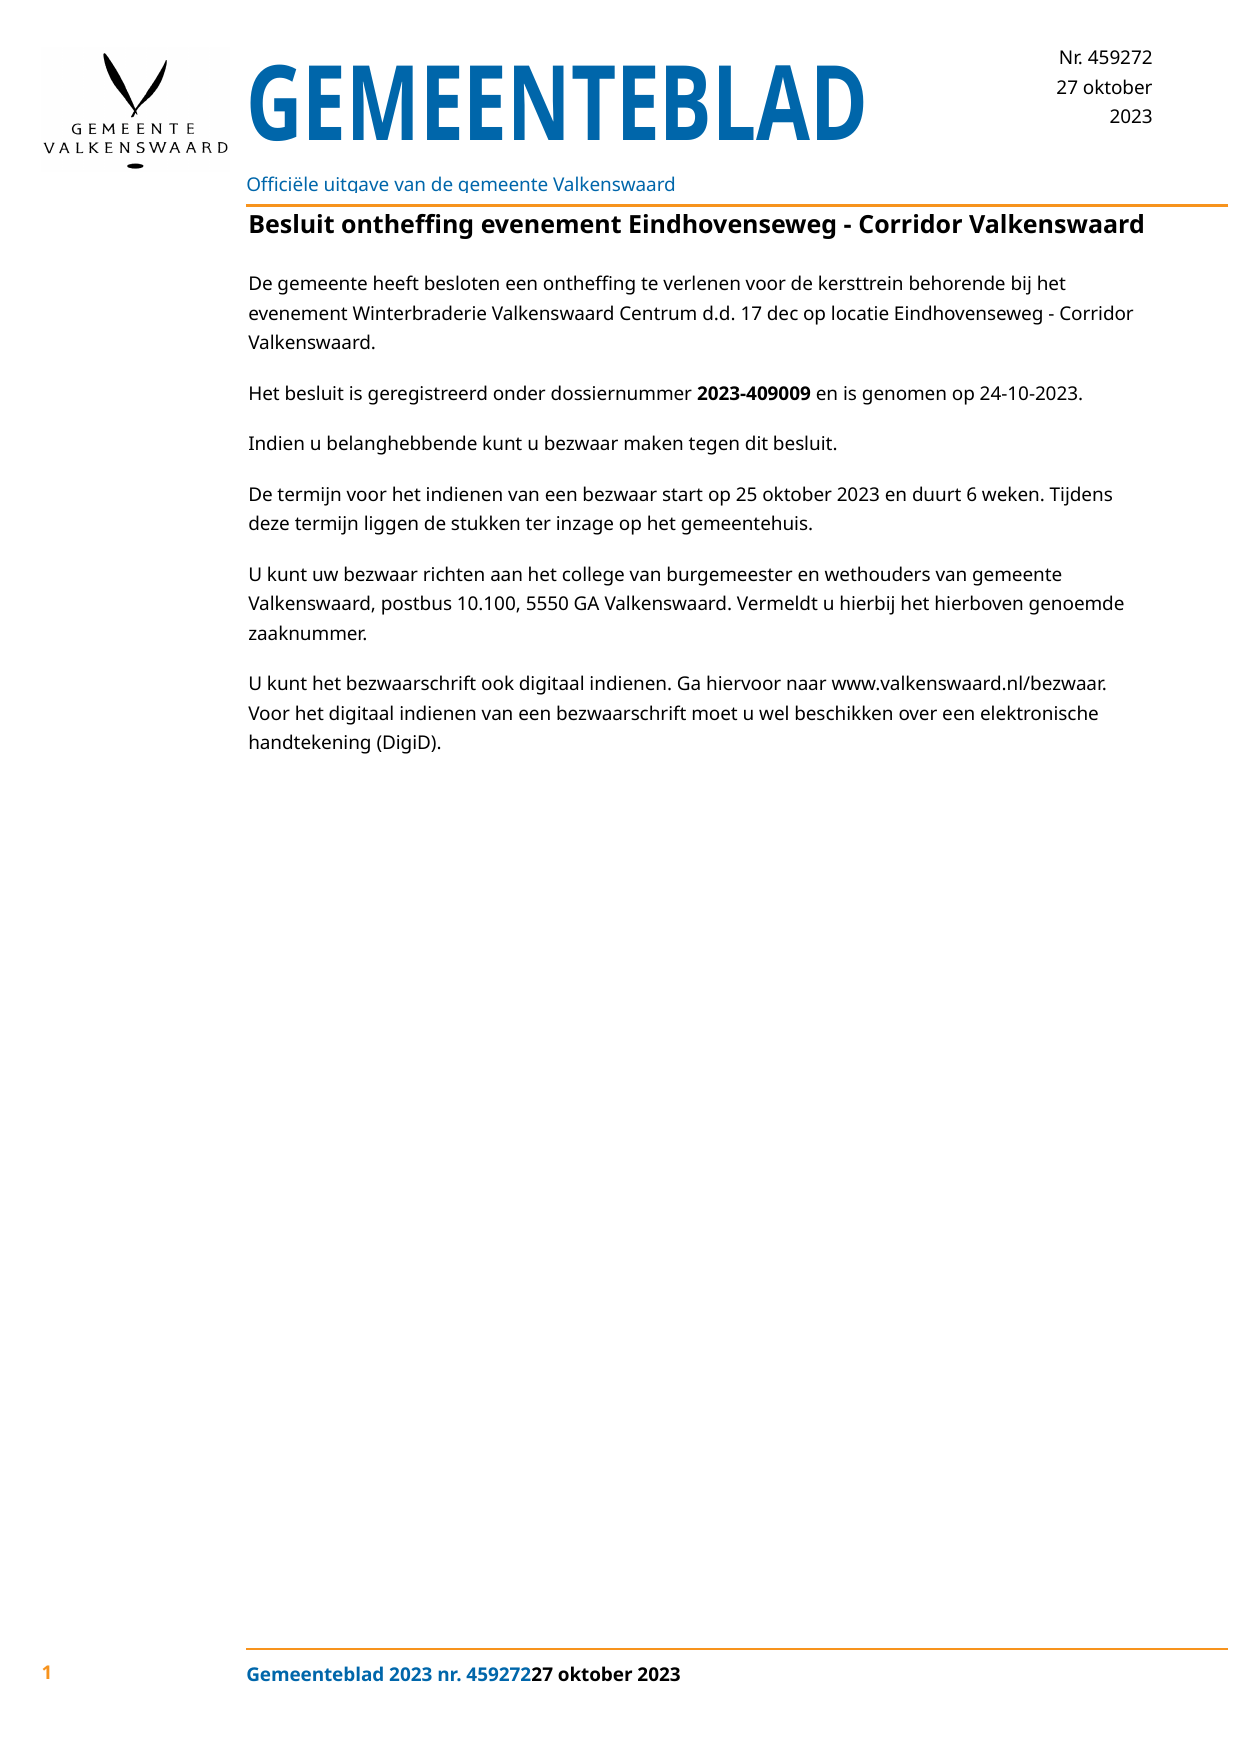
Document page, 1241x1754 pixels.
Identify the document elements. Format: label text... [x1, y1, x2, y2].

text Indien u belanghebbende kunt u bezwaar maken tegen dit besluit. [248, 430, 1152, 456]
picture [41, 47, 231, 172]
text U kunt uw bezwaar richten aan het college van burgemeester en wethouders van gemeente Valkenswaard, postbus 10.100, 5550 GA Valkenswaard. Vermeldt u hierbij het hierboven genoemde zaaknummer. [248, 561, 1152, 646]
text De gemeente heeft besloten een ontheffing te verlenen voor de kersttrein behorende bij het evenement Winterbraderie Valkenswaard Centrum d.d. 17 dec op locatie Eindhovenseweg - Corridor Valkenswaard. [248, 270, 1152, 355]
text U kunt het bezwaarschrift ook digitaal indienen. Ga hiervoor naar www.valkenswaard.nl/bezwaar. Voor het digitaal indienen van een bezwaarschrift moet u wel beschikken over een elektronische handtekening (DigiD). [248, 670, 1152, 755]
text Het besluit is geregistreerd onder dossiernummer 2023-409009 en is genomen op 24-10-2023. [248, 380, 1152, 406]
text De termijn voor het indienen van een bezwaar start op 25 oktober 2023 en duurt 6 weken. Tijdens deze termijn liggen de stukken ter inzage op het gemeentehuis. [248, 481, 1152, 536]
text Besluit ontheffing evenement Eindhovenseweg - Corridor Valkenswaard [248, 207, 1152, 241]
